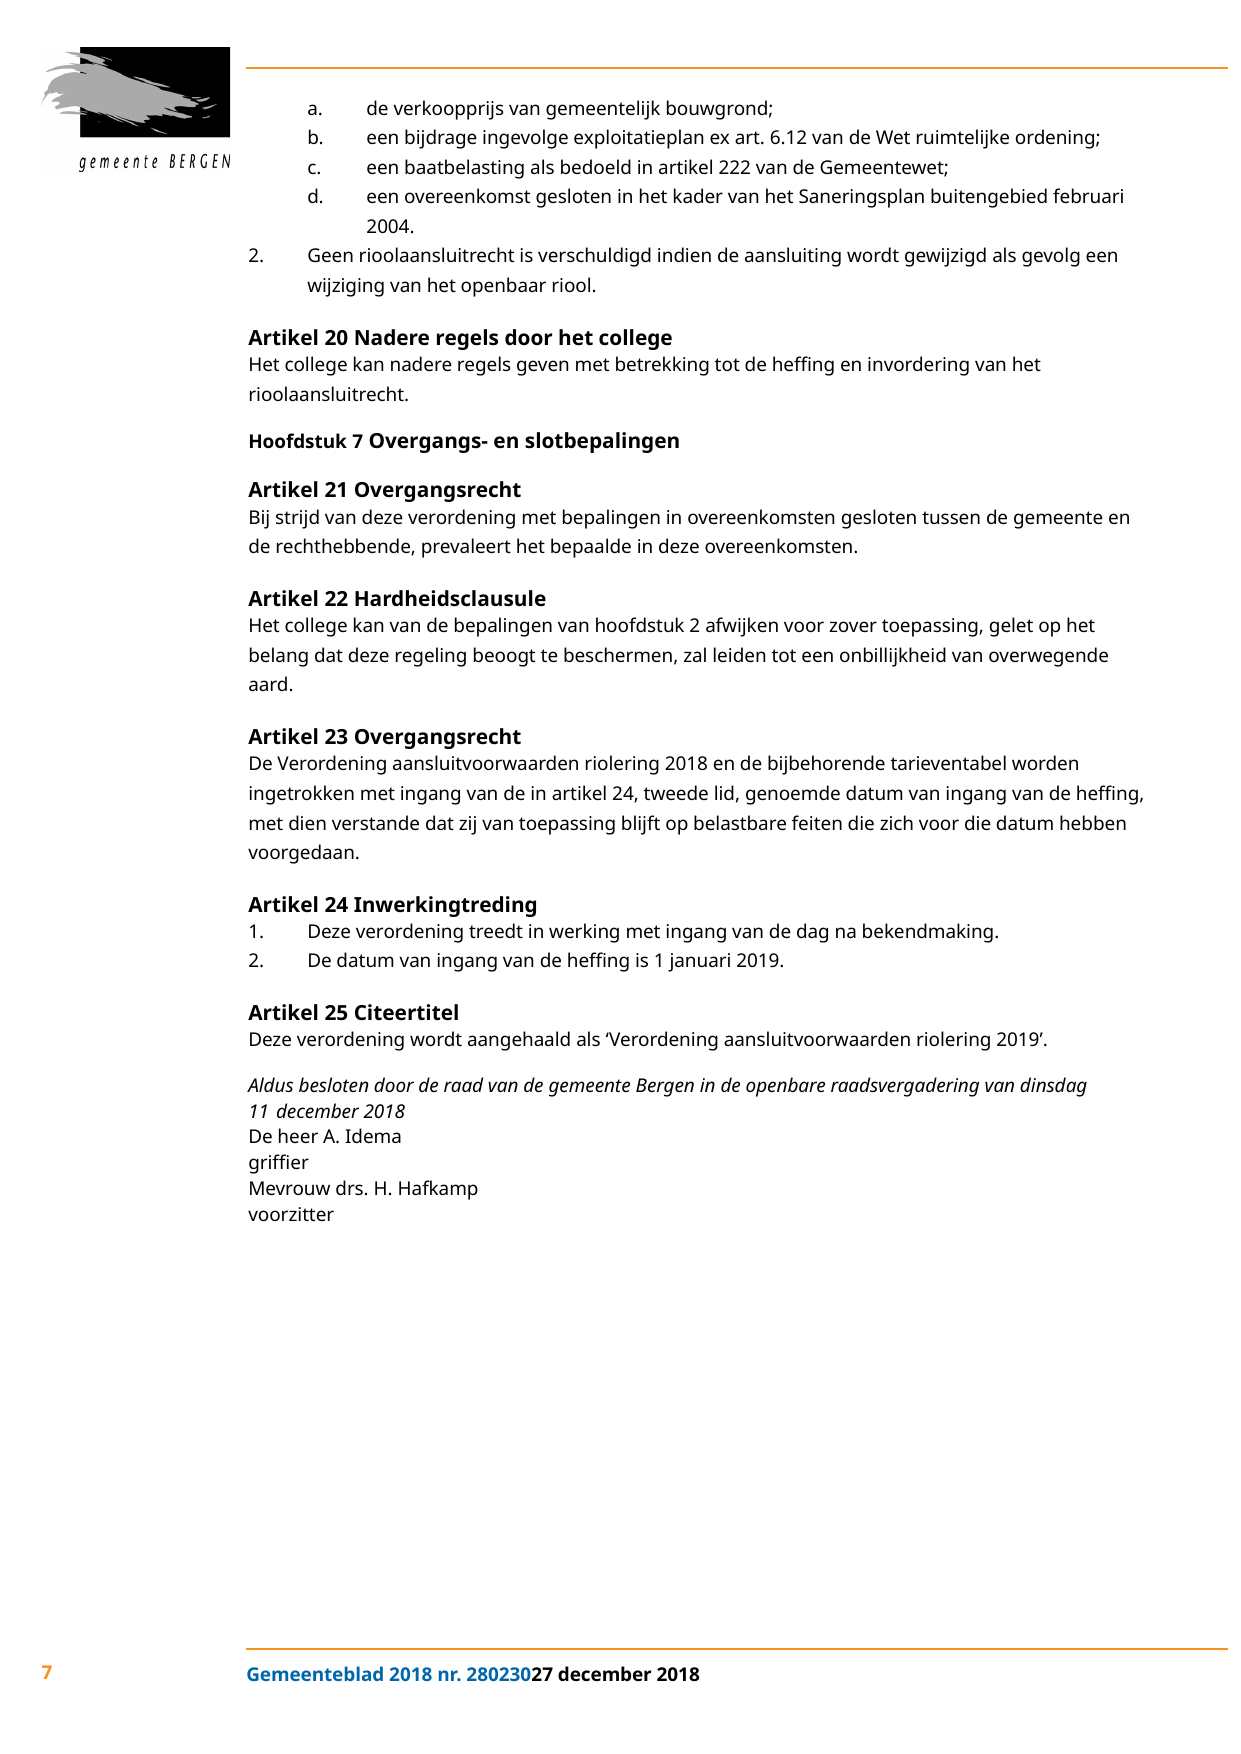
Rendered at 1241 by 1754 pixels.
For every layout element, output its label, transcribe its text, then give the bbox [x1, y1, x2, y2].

list De datum van ingang van de heffing is 1 januari 2019. [248, 948, 1152, 973]
text voorzitter [248, 1201, 1152, 1227]
text Artikel 25 Citeertitel [248, 998, 1152, 1027]
list een bijdrage ingevolge exploitatieplan ex art. 6.12 van de Wet ruimtelijke ordening; [307, 124, 1152, 150]
text Deze verordening wordt aangehaald als ‘Verordening aansluitvoorwaarden riolering 2019’. [248, 1027, 1152, 1052]
picture [41, 47, 231, 172]
text De Verordening aansluitvoorwaarden riolering 2018 en de bijbehorende tarieventabel worden ingetrokken met ingang van de in artikel 24, tweede lid, genoemde datum van ingang van de heffing, met dien verstande dat zij van toepassing blijft op belastbare feiten die zich voor die datum hebben voorgedaan. [248, 751, 1152, 865]
text Aldus besloten door de raad van de gemeente Bergen in de openbare raadsvergadering van dinsdag 11 december 2018 [248, 1072, 1152, 1124]
list Geen rioolaansluitrecht is verschuldigd indien de aansluiting wordt gewijzigd als gevolg een wijziging van het openbaar riool. [248, 243, 1152, 298]
text Artikel 21 Overgangsrecht [248, 476, 1152, 504]
text Het college kan van de bepalingen van hoofdstuk 2 afwijken voor zover toepassing, gelet op het belang dat deze regeling beoogt te beschermen, zal leiden tot een onbillijkheid van overwegende aard. [248, 612, 1152, 697]
text Mevrouw drs. H. Hafkamp [248, 1175, 1152, 1201]
list de verkoopprijs van gemeentelijk bouwgrond; [307, 95, 1152, 121]
text Artikel 23 Overgangsrecht [248, 722, 1152, 751]
text Artikel 22 Hardheidsclausule [248, 584, 1152, 612]
list een baatbelasting als bedoeld in artikel 222 van de Gemeentewet; [307, 154, 1152, 180]
text De heer A. Idema [248, 1124, 1152, 1149]
text Het college kan nadere regels geven met betrekking tot de heffing en invordering van het rioolaansluitrecht. [248, 351, 1152, 406]
list Deze verordening treedt in werking met ingang van de dag na bekendmaking. [248, 918, 1152, 944]
list een overeenkomst gesloten in het kader van het Saneringsplan buitengebied februari 2004. [307, 183, 1152, 239]
text griffier [248, 1149, 1152, 1175]
text Artikel 20 Nadere regels door het college [248, 323, 1152, 351]
text Artikel 24 Inwerkingtreding [248, 890, 1152, 918]
text Hoofdstuk 7 Overgangs- en slotbepalingen [248, 426, 1152, 455]
text Bij strijd van deze verordening met bepalingen in overeenkomsten gesloten tussen de gemeente en de rechthebbende, prevaleert het bepaalde in deze overeenkomsten. [248, 504, 1152, 559]
